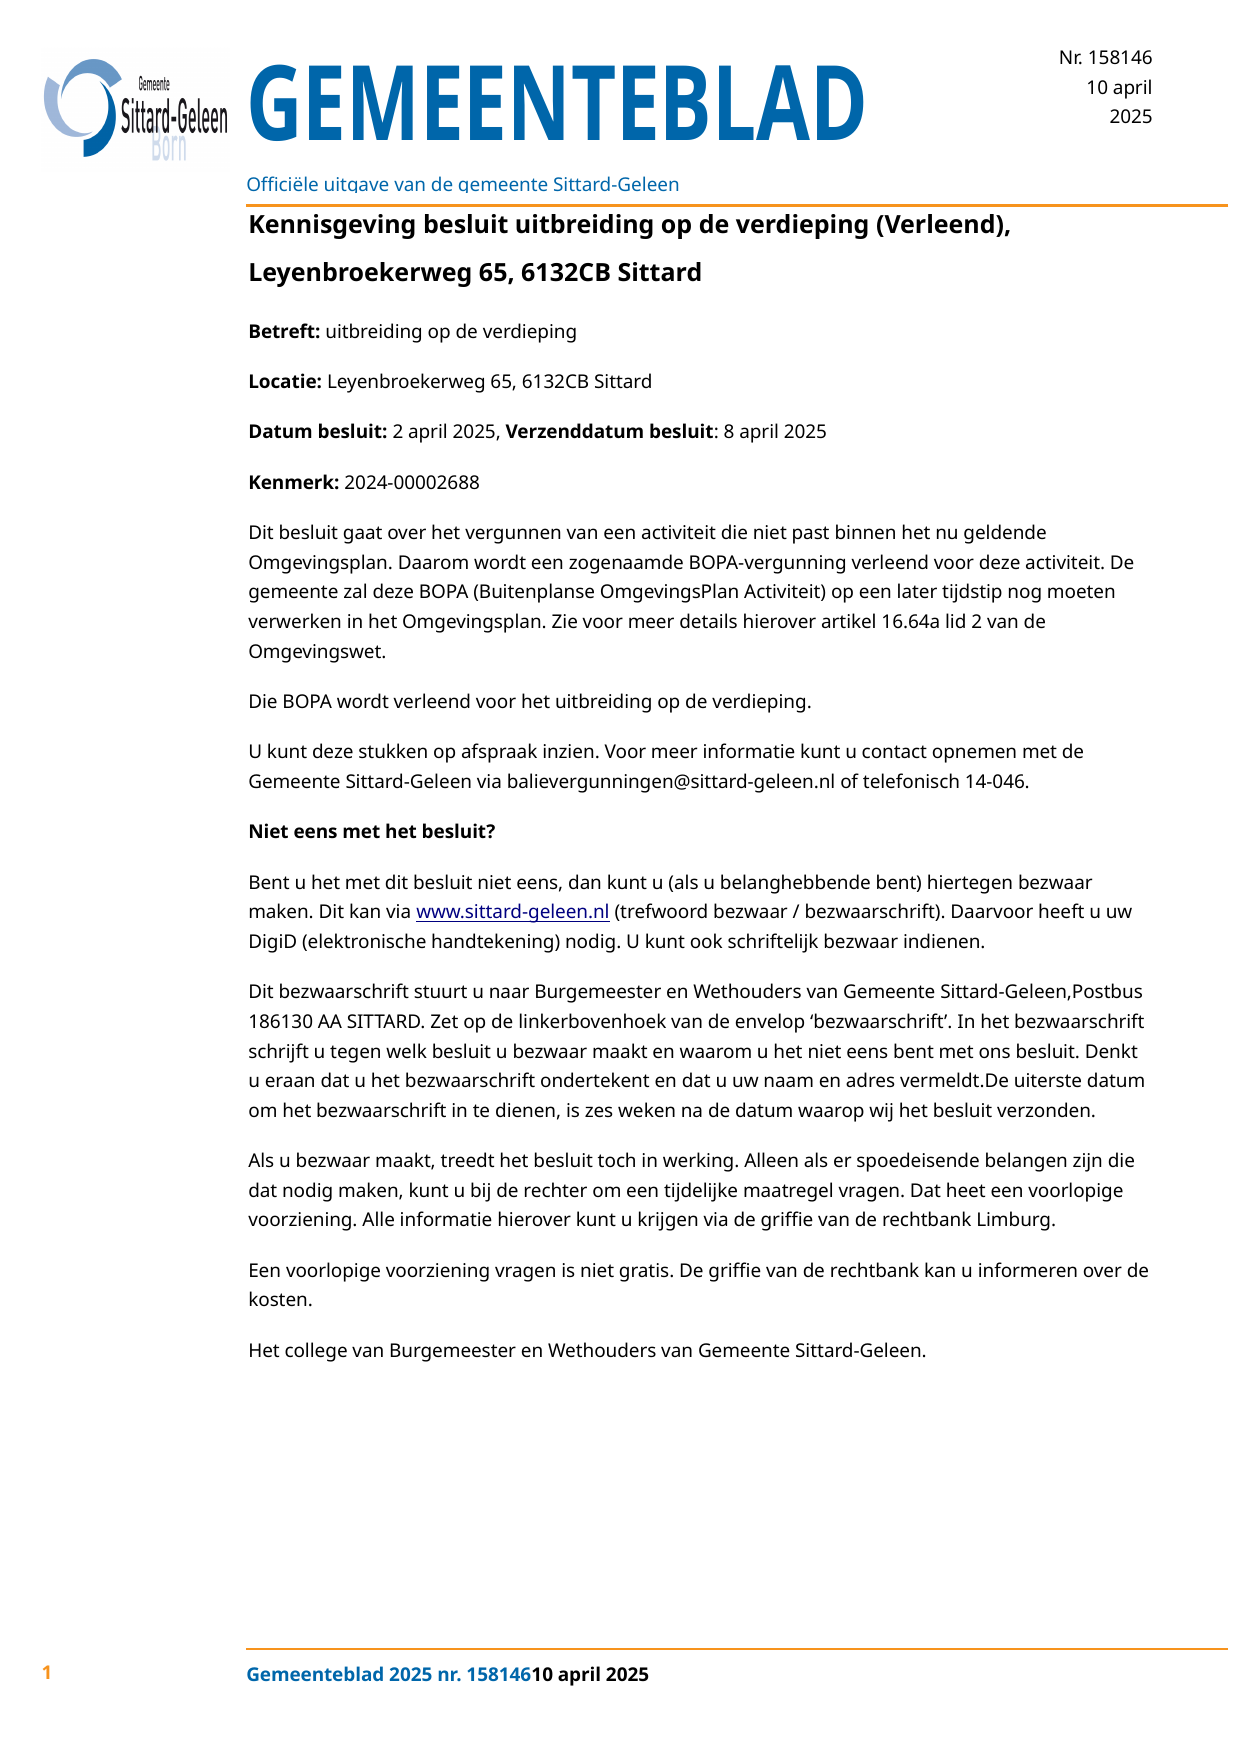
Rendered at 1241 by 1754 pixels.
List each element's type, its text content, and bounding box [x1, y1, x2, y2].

text Als u bezwaar maakt, treedt het besluit toch in werking. Alleen als er spoedeisende belangen zijn die dat nodig maken, kunt u bij de rechter om een tijdelijke maatregel vragen. Dat heet een voorlopige voorziening. Alle informatie hierover kunt u krijgen via de griffie van de rechtbank Limburg. [248, 1147, 1152, 1232]
text Bent u het met dit besluit niet eens, dan kunt u (als u belanghebbende bent) hiertegen bezwaar maken. Dit kan via www.sittard-geleen.nl (trefwoord bezwaar / bezwaarschrift). Daarvoor heeft u uw DigiD (elektronische handtekening) nodig. U kunt ook schriftelijk bezwaar indienen. [248, 869, 1152, 954]
text Dit bezwaarschrift stuurt u naar Burgemeester en Wethouders van Gemeente Sittard-Geleen,Postbus 186130 AA SITTARD. Zet op de linkerbovenhoek van de envelop ‘bezwaarschrift’. In het bezwaarschrift schrijft u tegen welk besluit u bezwaar maakt en waarom u het niet eens bent met ons besluit. Denkt u eraan dat u het bezwaarschrift ondertekent en dat u uw naam en adres vermeldt.De uiterste datum om het bezwaarschrift in te dienen, is zes weken na de datum waarop wij het besluit verzonden. [248, 979, 1152, 1123]
text Het college van Burgemeester en Wethouders van Gemeente Sittard-Geleen. [248, 1337, 1152, 1363]
text Locatie: Leyenbroekerweg 65, 6132CB Sittard [248, 368, 1152, 394]
text Een voorlopige voorziening vragen is niet gratis. De griffie van de rechtbank kan u informeren over de kosten. [248, 1257, 1152, 1312]
text Dit besluit gaat over het vergunnen van een activiteit die niet past binnen het nu geldende Omgevingsplan. Daarom wordt een zogenaamde BOPA-vergunning verleend voor deze activiteit. De gemeente zal deze BOPA (Buitenplanse OmgevingsPlan Activiteit) op een later tijdstip nog moeten verwerken in het Omgevingsplan. Zie voor meer details hierover artikel 16.64a lid 2 van de Omgevingswet. [248, 519, 1152, 664]
text Kennisgeving besluit uitbreiding op de verdieping (Verleend), Leyenbroekerweg 65, 6132CB Sittard [248, 207, 1152, 288]
text Kenmerk: 2024-00002688 [248, 469, 1152, 495]
picture [41, 47, 231, 172]
text Datum besluit: 2 april 2025, Verzenddatum besluit: 8 april 2025 [248, 419, 1152, 444]
text Betreft: uitbreiding op de verdieping [248, 318, 1152, 344]
text U kunt deze stukken op afspraak inzien. Voor meer informatie kunt u contact opnemen met de Gemeente Sittard-Geleen via balievergunningen@sittard-geleen.nl of telefonisch 14-046. [248, 739, 1152, 794]
text Niet eens met het besluit? [248, 819, 1152, 844]
text Die BOPA wordt verleend voor het uitbreiding op de verdieping. [248, 688, 1152, 714]
